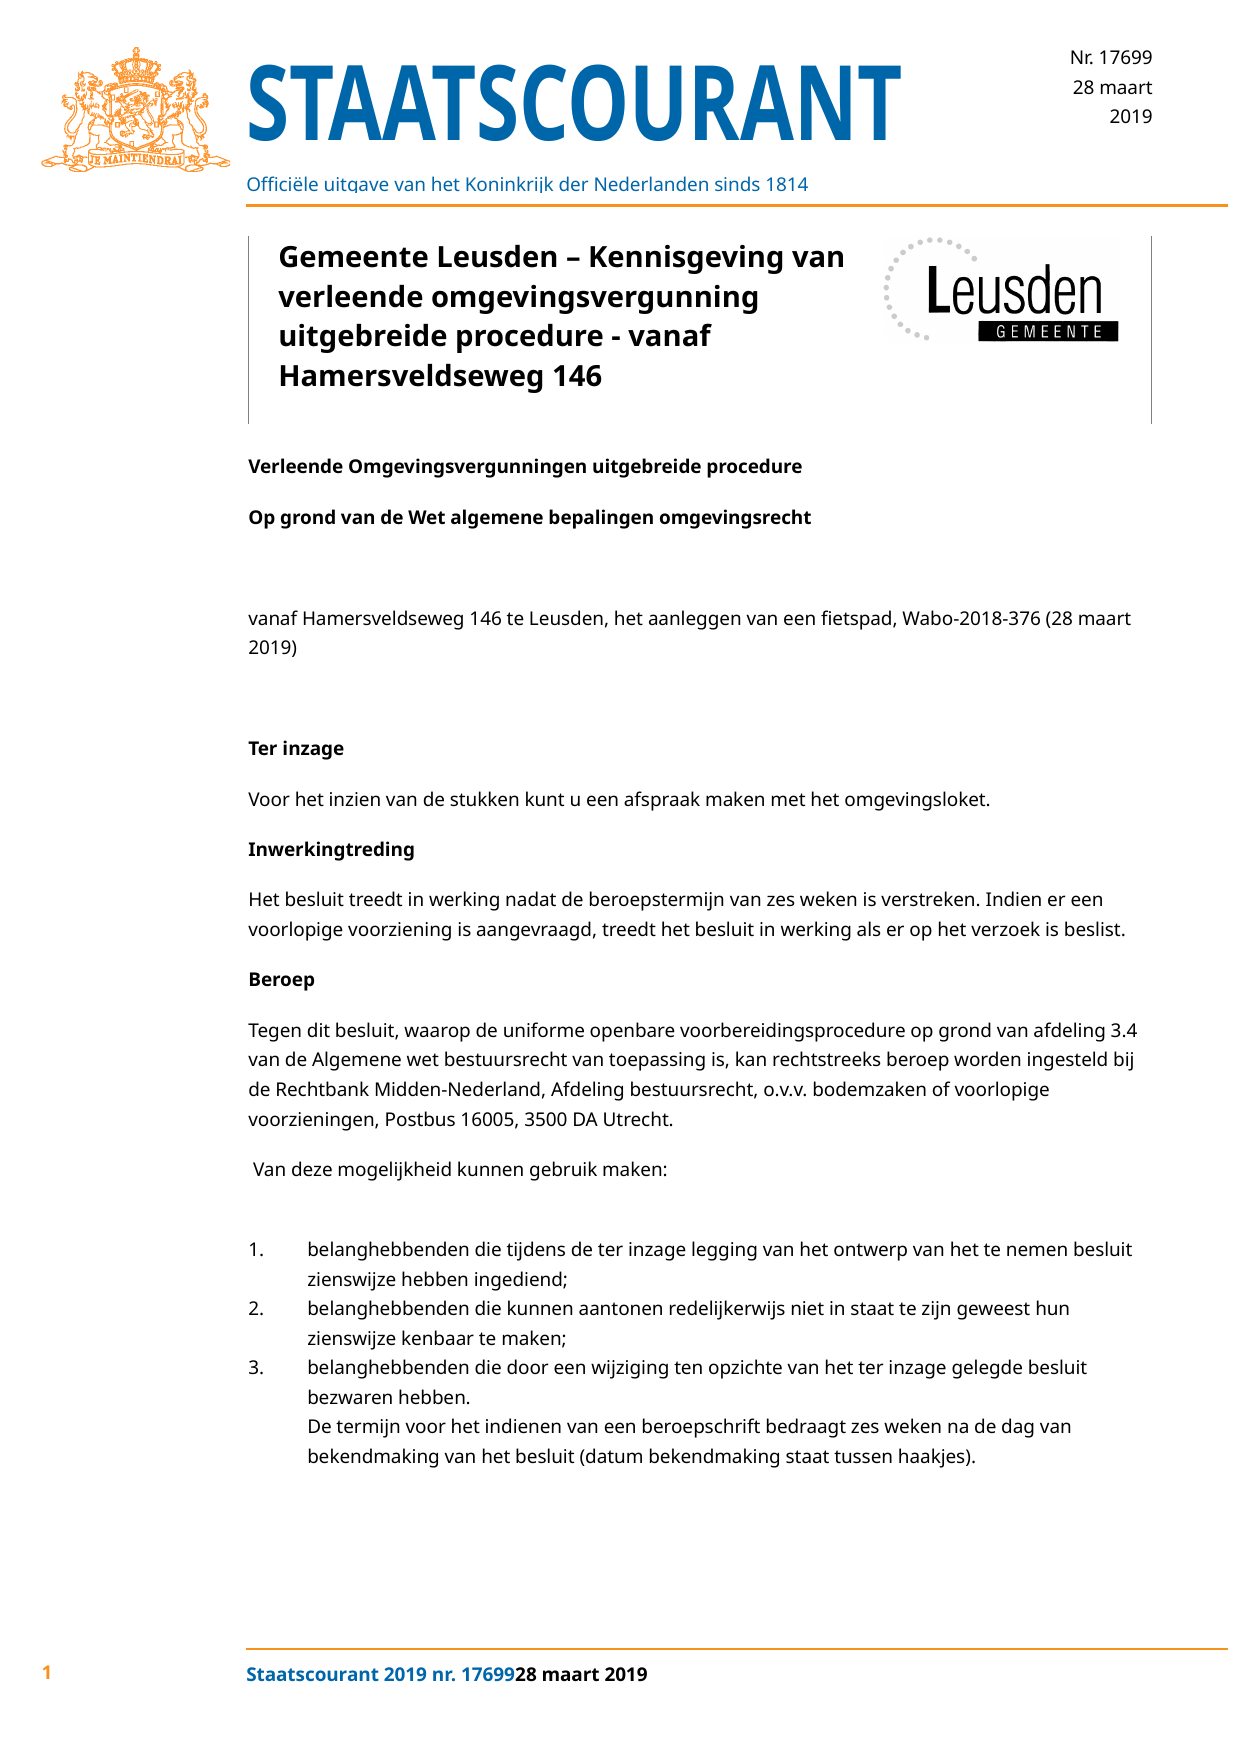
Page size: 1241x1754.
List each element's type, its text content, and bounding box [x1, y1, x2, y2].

table_header Gemeente Leusden – Kennisgeving van verleende omgevingsvergunning uitgebreide procedure - vanaf Hamersveldseweg 146 [249, 236, 850, 424]
text Beroep [248, 967, 1152, 992]
list belanghebbenden die kunnen aantonen redelijkerwijs niet in staat te zijn geweest hun zienswijze kenbaar te maken; [248, 1295, 1152, 1351]
list belanghebbenden die tijdens de ter inzage legging van het ontwerp van het te nemen besluit zienswijze hebben ingediend; [248, 1236, 1152, 1291]
text Verleende Omgevingsvergunningen uitgebreide procedure [248, 454, 1152, 479]
text Van deze mogelijkheid kunnen gebruik maken: [248, 1156, 1152, 1182]
picture [882, 236, 1119, 342]
text Inwerkingtreding [248, 836, 1152, 862]
list belanghebbenden die door een wijziging ten opzichte van het ter inzage gelegde besluit bezwaren hebben. [248, 1354, 1152, 1410]
list De termijn voor het indienen van een beroepschrift bedraagt zes weken na de dag van bekendmaking van het besluit (datum bekendmaking staat tussen haakjes). [248, 1414, 1152, 1469]
text vanaf Hamersveldseweg 146 te Leusden, het aanleggen van een fietspad, Wabo-2018-376 (28 maart 2019) [248, 605, 1152, 660]
text Op grond van de Wet algemene bepalingen omgevingsrecht [248, 504, 1152, 530]
picture [41, 47, 231, 172]
text Voor het inzien van de stukken kunt u een afspraak maken met het omgevingsloket. [248, 786, 1152, 811]
text Tegen dit besluit, waarop de uniforme openbare voorbereidingsprocedure op grond van afdeling 3.4 van de Algemene wet bestuursrecht van toepassing is, kan rechtstreeks beroep worden ingesteld bij de Rechtbank Midden-Nederland, Afdeling bestuursrecht, o.v.v. bodemzaken of voorlopige voorzieningen, Postbus 16005, 3500 DA Utrecht. [248, 1017, 1152, 1131]
text Ter inzage [248, 735, 1152, 761]
table_header [850, 236, 1151, 424]
text Het besluit treedt in werking nadat de beroepstermijn van zes weken is verstreken. Indien er een voorlopige voorziening is aangevraagd, treedt het besluit in werking als er op het verzoek is beslist. [248, 887, 1152, 942]
